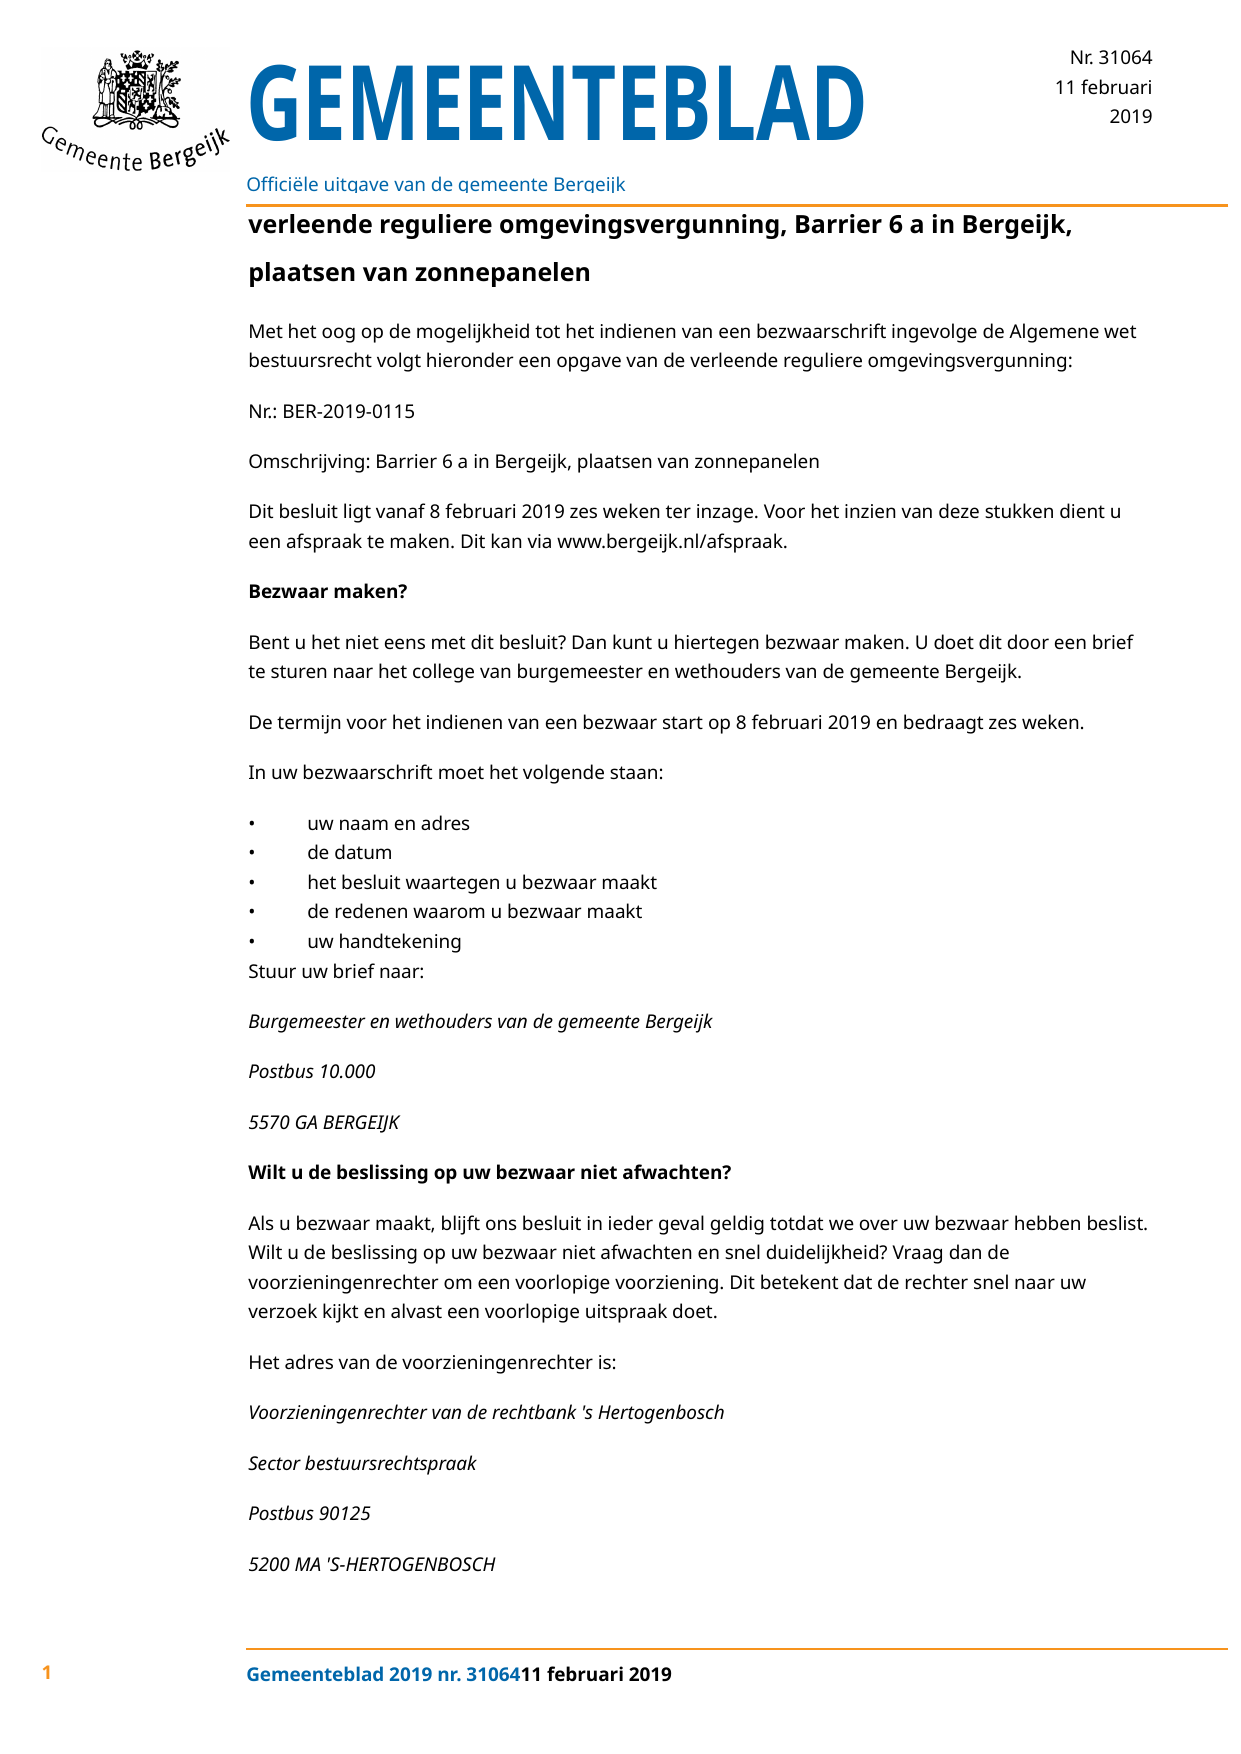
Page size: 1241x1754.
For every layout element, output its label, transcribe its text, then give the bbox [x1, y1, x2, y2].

text Postbus 90125 [248, 1500, 1152, 1526]
text Voorzieningenrechter van de rechtbank 's Hertogenbosch [248, 1399, 1152, 1425]
text In uw bezwaarschrift moet het volgende staan: [248, 759, 1152, 785]
text Als u bezwaar maakt, blijft ons besluit in ieder geval geldig totdat we over uw bezwaar hebben beslist. Wilt u de beslissing op uw bezwaar niet afwachten en snel duidelijkheid? Vraag dan de voorzieningenrechter om een voorlopige voorziening. Dit betekent dat de rechter snel naar uw verzoek kijkt en alvast een voorlopige uitspraak doet. [248, 1210, 1152, 1324]
list de redenen waarom u bezwaar maakt [248, 899, 1152, 924]
text 5200 MA 'S-HERTOGENBOSCH [248, 1551, 1152, 1577]
text Nr.: BER-2019-0115 [248, 398, 1152, 424]
text Bent u het niet eens met dit besluit? Dan kunt u hiertegen bezwaar maken. U doet dit door een brief te sturen naar het college van burgemeester en wethouders van de gemeente Bergeijk. [248, 629, 1152, 684]
text Postbus 10.000 [248, 1059, 1152, 1084]
text 5570 GA BERGEIJK [248, 1109, 1152, 1135]
text Omschrijving: Barrier 6 a in Bergeijk, plaatsen van zonnepanelen [248, 448, 1152, 474]
list het besluit waartegen u bezwaar maakt [248, 869, 1152, 895]
text Stuur uw brief naar: [248, 958, 1152, 984]
text Met het oog op de mogelijkheid tot het indienen van een bezwaarschrift ingevolge de Algemene wet bestuursrecht volgt hieronder een opgave van de verleende reguliere omgevingsvergunning: [248, 318, 1152, 373]
text De termijn voor het indienen van een bezwaar start op 8 februari 2019 en bedraagt zes weken. [248, 709, 1152, 735]
text Bezwaar maken? [248, 579, 1152, 604]
text Burgemeester en wethouders van de gemeente Bergeijk [248, 1008, 1152, 1034]
picture [41, 47, 231, 172]
list uw handtekening [248, 928, 1152, 954]
text Wilt u de beslissing op uw bezwaar niet afwachten? [248, 1159, 1152, 1185]
text Sector bestuursrechtspraak [248, 1450, 1152, 1476]
text Dit besluit ligt vanaf 8 februari 2019 zes weken ter inzage. Voor het inzien van deze stukken dient u een afspraak te maken. Dit kan via www.bergeijk.nl/afspraak. [248, 499, 1152, 554]
text verleende reguliere omgevingsvergunning, Barrier 6 a in Bergeijk, plaatsen van zonnepanelen [248, 207, 1152, 288]
list de datum [248, 839, 1152, 865]
list uw naam en adres [248, 810, 1152, 836]
text Het adres van de voorzieningenrechter is: [248, 1349, 1152, 1375]
